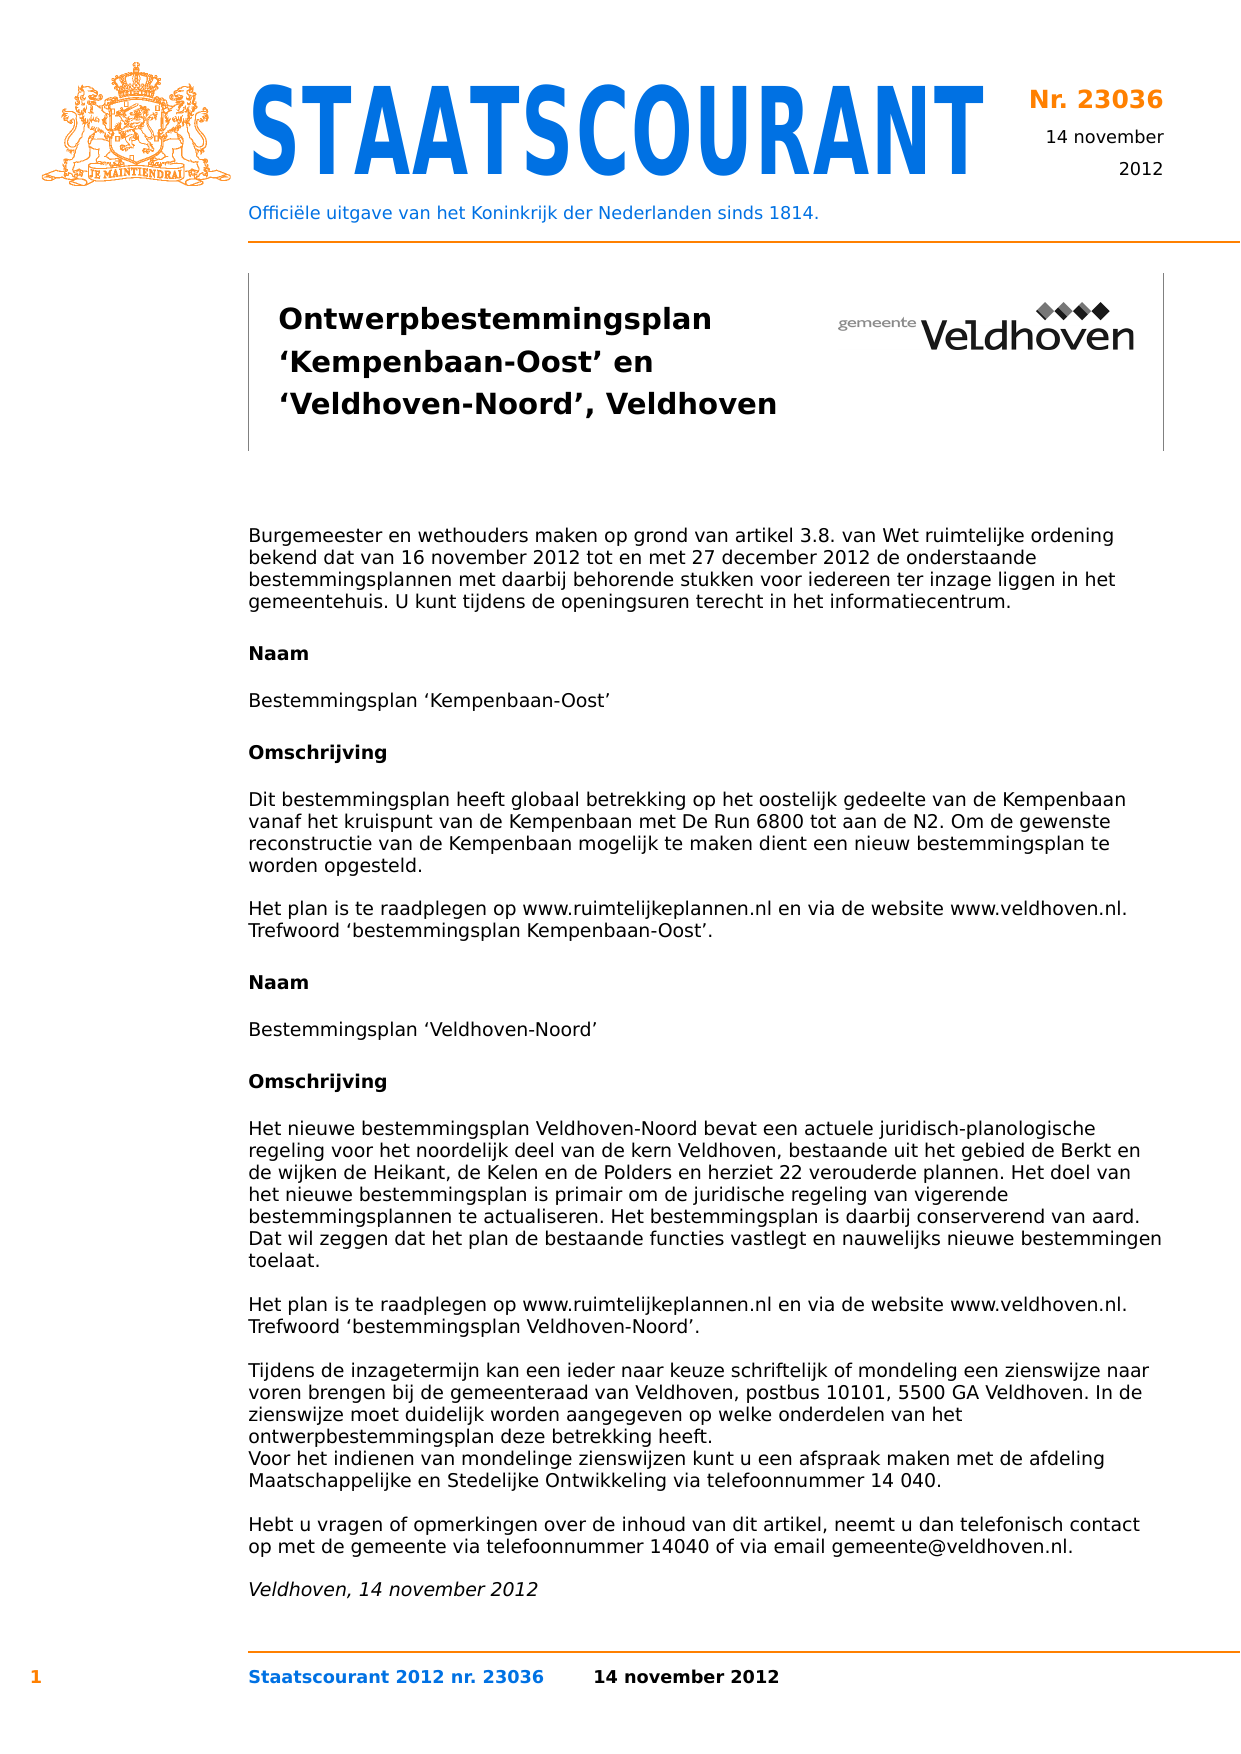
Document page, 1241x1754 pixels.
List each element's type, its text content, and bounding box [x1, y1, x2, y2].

picture [41, 62, 231, 186]
text Het plan is te raadplegen op www.ruimtelijkeplannen.nl en via de website www.veldhoven.nl. Trefwoord ‘bestemmingsplan Kempenbaan-Oost’. [248, 898, 1163, 942]
table_header [25, 62, 248, 241]
text Het nieuwe bestemmingsplan Veldhoven-Noord bevat een actuele juridisch-planologische regeling voor het noordelijk deel van de kern Veldhoven, bestaande uit het gebied de Berkt en de wijken de Heikant, de Kelen en de Polders en herziet 22 verouderde plannen. Het doel van het nieuwe bestemmingsplan is primair om de juridische regeling van vigerende bestemmingsplannen te actualiseren. Het bestemmingsplan is daarbij conserverend van aard. Dat wil zeggen dat het plan de bestaande functies vastlegt en nauwelijks nieuwe bestemmingen toelaat. [248, 1118, 1163, 1272]
text Tijdens de inzagetermijn kan een ieder naar keuze schriftelijk of mondeling een zienswijze naar voren brengen bij de gemeenteraad van Veldhoven, postbus 10101, 5500 GA Veldhoven. In de zienswijze moet duidelijk worden aangegeven op welke onderdelen van het ontwerpbestemmingsplan deze betrekking heeft. [248, 1360, 1163, 1448]
text Het plan is te raadplegen op www.ruimtelijkeplannen.nl en via de website www.veldhoven.nl. Trefwoord ‘bestemmingsplan Veldhoven-Noord’. [248, 1294, 1163, 1338]
text Hebt u vragen of opmerkingen over de inhoud van dit artikel, neemt u dan telefonisch contact op met de gemeente via telefoonnummer 14040 of via email gemeente@veldhoven.nl. [248, 1513, 1163, 1557]
text Burgemeester en wethouders maken op grond van artikel 3.8. van Wet ruimtelijke ordening bekend dat van 16 november 2012 tot en met 27 december 2012 de onderstaande bestemmingsplannen met daarbij behorende stukken voor iedereen ter inzage liggen in het gemeentehuis. U kunt tijdens de openingsuren terecht in het informatiecentrum. [248, 525, 1163, 613]
subtitle Ontwerpbestemmingsplan ‘Kempenbaan-Oost’ en ‘Veldhoven-Noord’, Veldhoven [249, 273, 1163, 451]
subtitle Omschrijving [248, 1071, 1163, 1093]
text Veldhoven, 14 november 2012 [248, 1579, 1163, 1601]
text Voor het indienen van mondelinge zienswijzen kunt u een afspraak maken met de afdeling Maatschappelijke en Stedelijke Ontwikkeling via telefoonnummer 14 040. [248, 1448, 1163, 1492]
text Bestemmingsplan ‘Veldhoven-Noord’ [248, 1019, 1163, 1041]
subtitle Naam [248, 643, 1163, 664]
table_header Nr. 23036 [998, 62, 1240, 121]
picture [838, 302, 1134, 350]
subtitle Naam [248, 972, 1163, 994]
table_cell Officiële uitgave van het Koninkrijk der Nederlanden sinds 1814. [248, 203, 1240, 241]
table_cell 14 november [998, 121, 1240, 153]
subtitle Omschrijving [248, 742, 1163, 763]
table_cell 2012 [998, 153, 1240, 203]
text Bestemmingsplan ‘Kempenbaan-Oost’ [248, 689, 1163, 712]
table_header STAATSCOURANT [248, 62, 998, 203]
text Dit bestemmingsplan heeft globaal betrekking op het oostelijk gedeelte van de Kempenbaan vanaf het kruispunt van de Kempenbaan met De Run 6800 tot aan de N2. Om de gewenste reconstructie van de Kempenbaan mogelijk te maken dient een nieuw bestemmingsplan te worden opgesteld. [248, 788, 1163, 876]
